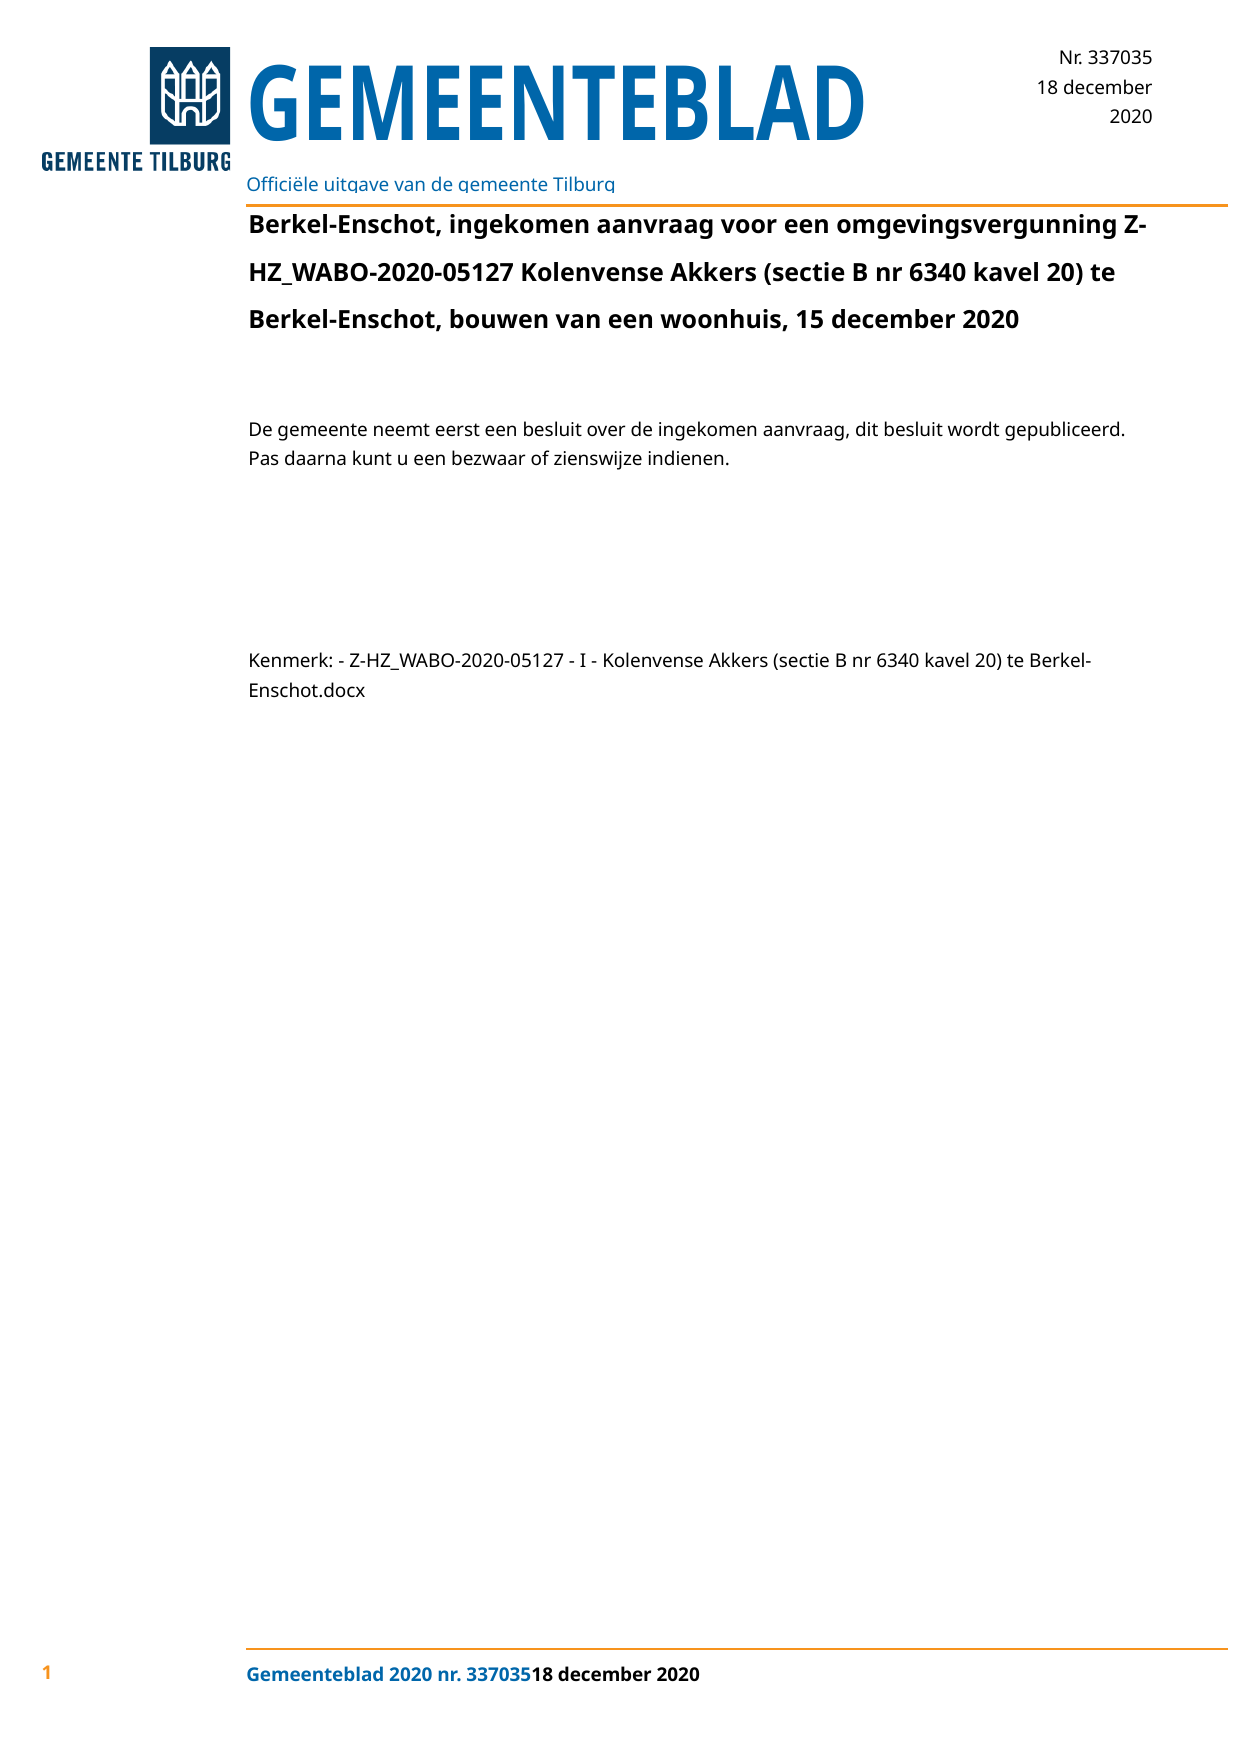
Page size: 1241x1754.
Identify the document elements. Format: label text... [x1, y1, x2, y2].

text Berkel-Enschot, ingekomen aanvraag voor een omgevingsvergunning Z-HZ_WABO-2020-05127 Kolenvense Akkers (sectie B nr 6340 kavel 20) te Berkel-Enschot, bouwen van een woonhuis, 15 december 2020 [248, 207, 1152, 336]
text Kenmerk: - Z-HZ_WABO-2020-05127 - I - Kolenvense Akkers (sectie B nr 6340 kavel 20) te Berkel-Enschot.docx [248, 647, 1152, 702]
text De gemeente neemt eerst een besluit over de ingekomen aanvraag, dit besluit wordt gepubliceerd. Pas daarna kunt u een bezwaar of zienswijze indienen. [248, 416, 1152, 471]
picture [41, 47, 231, 172]
